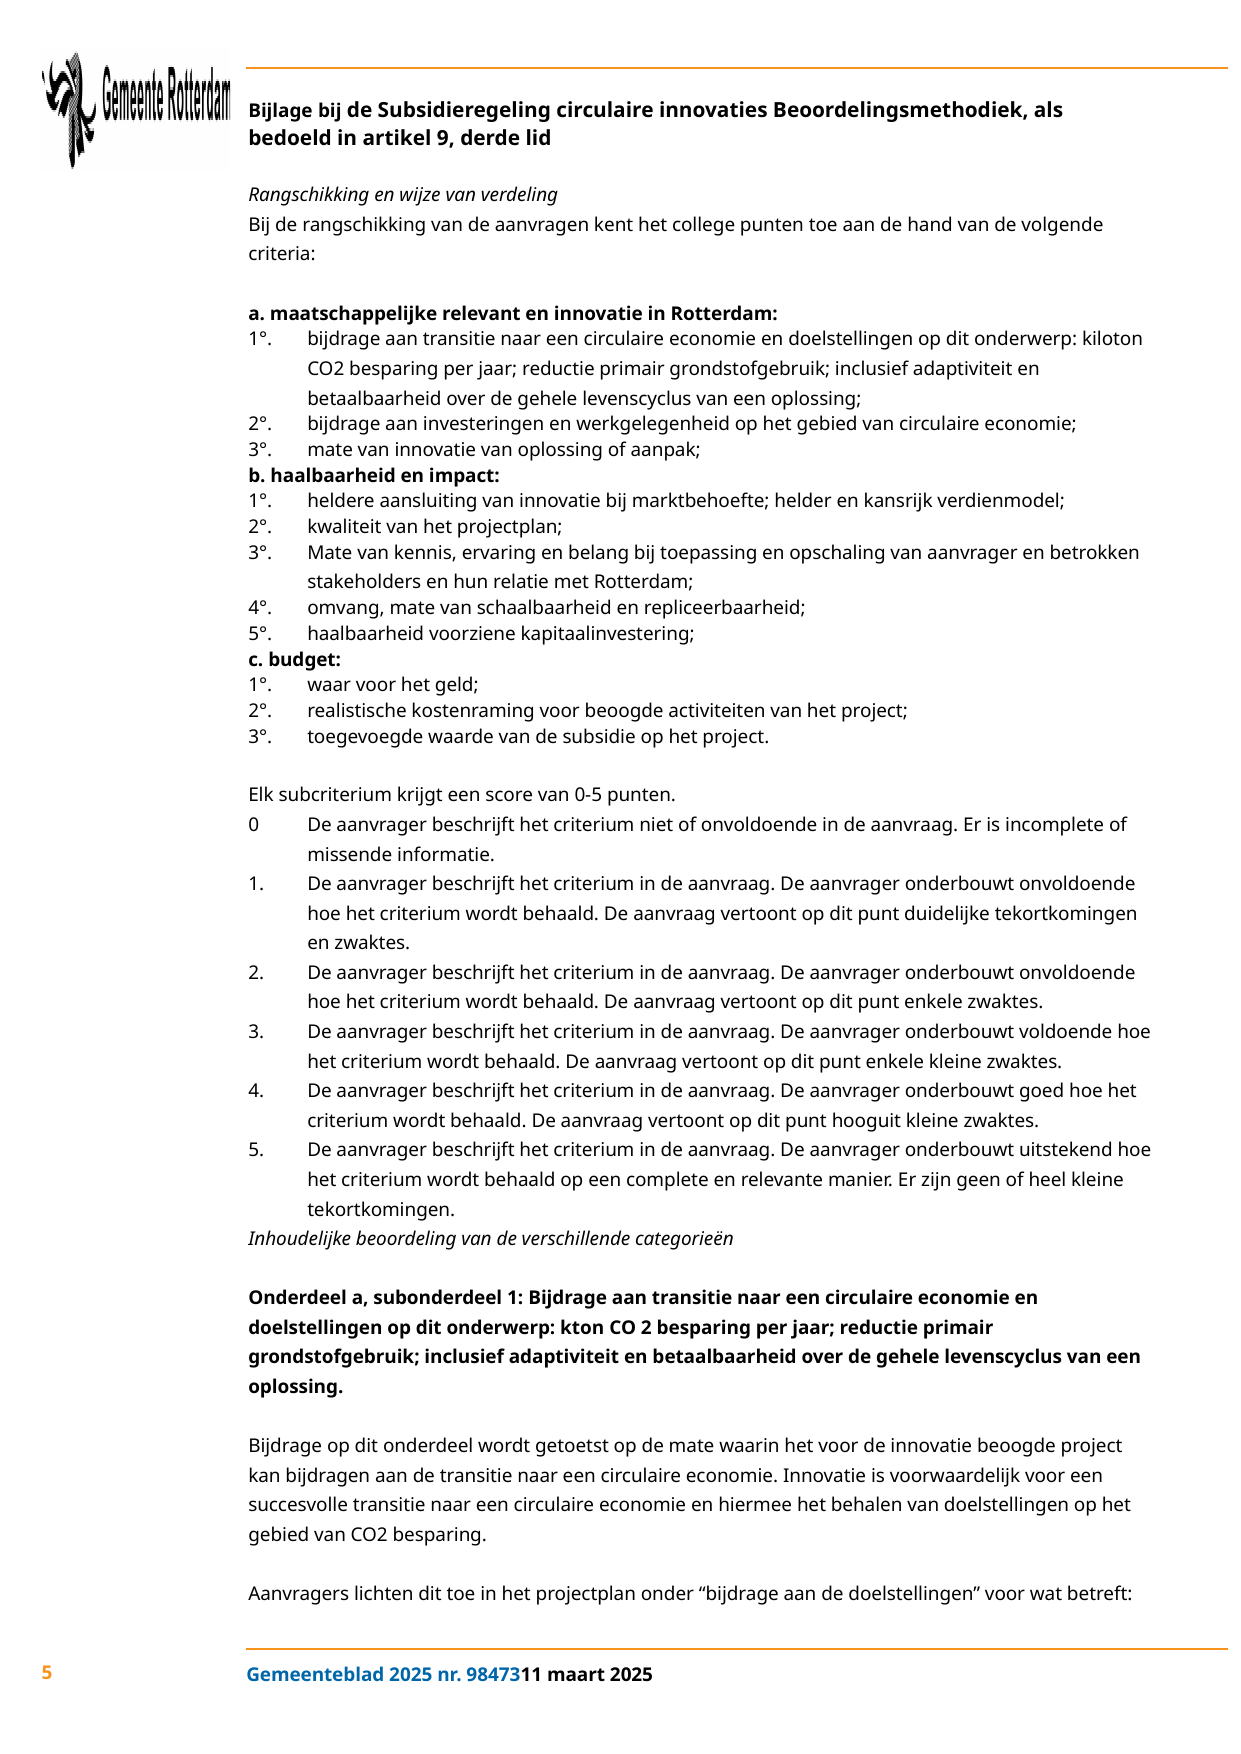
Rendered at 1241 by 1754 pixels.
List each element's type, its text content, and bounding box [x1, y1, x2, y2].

text Onderdeel a, subonderdeel 1: Bijdrage aan transitie naar een circulaire economie en doelstellingen op dit onderwerp: kton CO 2 besparing per jaar; reductie primair grondstofgebruik; inclusief adaptiviteit en betaalbaarheid over de gehele levenscyclus van een oplossing. [248, 1284, 1152, 1399]
table_cell waar voor het geld; [248, 672, 1152, 697]
table_header a. maatschappelijke relevant en innovatie in Rotterdam: [248, 300, 1152, 326]
list De aanvrager beschrijft het criterium in de aanvraag. De aanvrager onderbouwt onvoldoende hoe het criterium wordt behaald. De aanvraag vertoont op dit punt enkele zwaktes. [248, 959, 1152, 1014]
list De aanvrager beschrijft het criterium in de aanvraag. De aanvrager onderbouwt voldoende hoe het criterium wordt behaald. De aanvraag vertoont op dit punt enkele kleine zwaktes. [248, 1018, 1152, 1073]
table_cell kwaliteit van het projectplan; [248, 513, 1152, 539]
list De aanvrager beschrijft het criterium in de aanvraag. De aanvrager onderbouwt uitstekend hoe het criterium wordt behaald op een complete en relevante manier. Er zijn geen of heel kleine tekortkomingen. [248, 1137, 1152, 1221]
list De aanvrager beschrijft het criterium in de aanvraag. De aanvrager onderbouwt onvoldoende hoe het criterium wordt behaald. De aanvraag vertoont op dit punt duidelijke tekortkomingen en zwaktes. [248, 870, 1152, 955]
list De aanvrager beschrijft het criterium niet of onvoldoende in de aanvraag. Er is incomplete of missende informatie. [248, 811, 1152, 866]
table_cell Mate van kennis, ervaring en belang bij toepassing en opschaling van aanvrager en betrokken stakeholders en hun relatie met Rotterdam; [248, 539, 1152, 594]
table_cell omvang, mate van schaalbaarheid en repliceerbaarheid; [248, 594, 1152, 620]
text Bijlage bij de Subsidieregeling circulaire innovaties Beoordelingsmethodiek, als bedoeld in artikel 9, derde lid [248, 95, 1152, 152]
table_cell b. haalbaarheid en impact: [248, 462, 1152, 488]
table_cell toegevoegde waarde van de subsidie op het project. [248, 723, 1152, 749]
text Rangschikking en wijze van verdeling [248, 181, 1152, 207]
text Elk subcriterium krijgt een score van 0-5 punten. [248, 782, 1152, 807]
text Inhoudelijke beoordeling van de verschillende categorieën [248, 1225, 1152, 1251]
table_cell c. budget: [248, 646, 1152, 672]
picture [41, 47, 231, 172]
text Bij de rangschikking van de aanvragen kent het college punten toe aan de hand van de volgende criteria: [248, 211, 1152, 266]
table_cell haalbaarheid voorziene kapitaalinvestering; [248, 620, 1152, 646]
table_cell realistische kostenraming voor beoogde activiteiten van het project; [248, 697, 1152, 723]
text Bijdrage op dit onderdeel wordt getoetst op de mate waarin het voor de innovatie beoogde project kan bijdragen aan de transitie naar een circulaire economie. Innovatie is voorwaardelijk voor een succesvolle transitie naar een circulaire economie en hiermee het behalen van doelstellingen op het gebied van CO2 besparing. [248, 1432, 1152, 1547]
table_cell bijdrage aan investeringen en werkgelegenheid op het gebied van circulaire economie; [248, 410, 1152, 436]
list De aanvrager beschrijft het criterium in de aanvraag. De aanvrager onderbouwt goed hoe het criterium wordt behaald. De aanvraag vertoont op dit punt hooguit kleine zwaktes. [248, 1077, 1152, 1133]
table_cell bijdrage aan transitie naar een circulaire economie en doelstellingen op dit onderwerp: kiloton CO2 besparing per jaar; reductie primair grondstofgebruik; inclusief adaptiviteit en betaalbaarheid over de gehele levenscyclus van een oplossing; [248, 326, 1152, 410]
table_cell mate van innovatie van oplossing of aanpak; [248, 436, 1152, 462]
text Aanvragers lichten dit toe in het projectplan onder “bijdrage aan de doelstellingen” voor wat betreft: [248, 1580, 1152, 1606]
table_cell heldere aansluiting van innovatie bij marktbehoefte; helder en kansrijk verdienmodel; [248, 488, 1152, 513]
